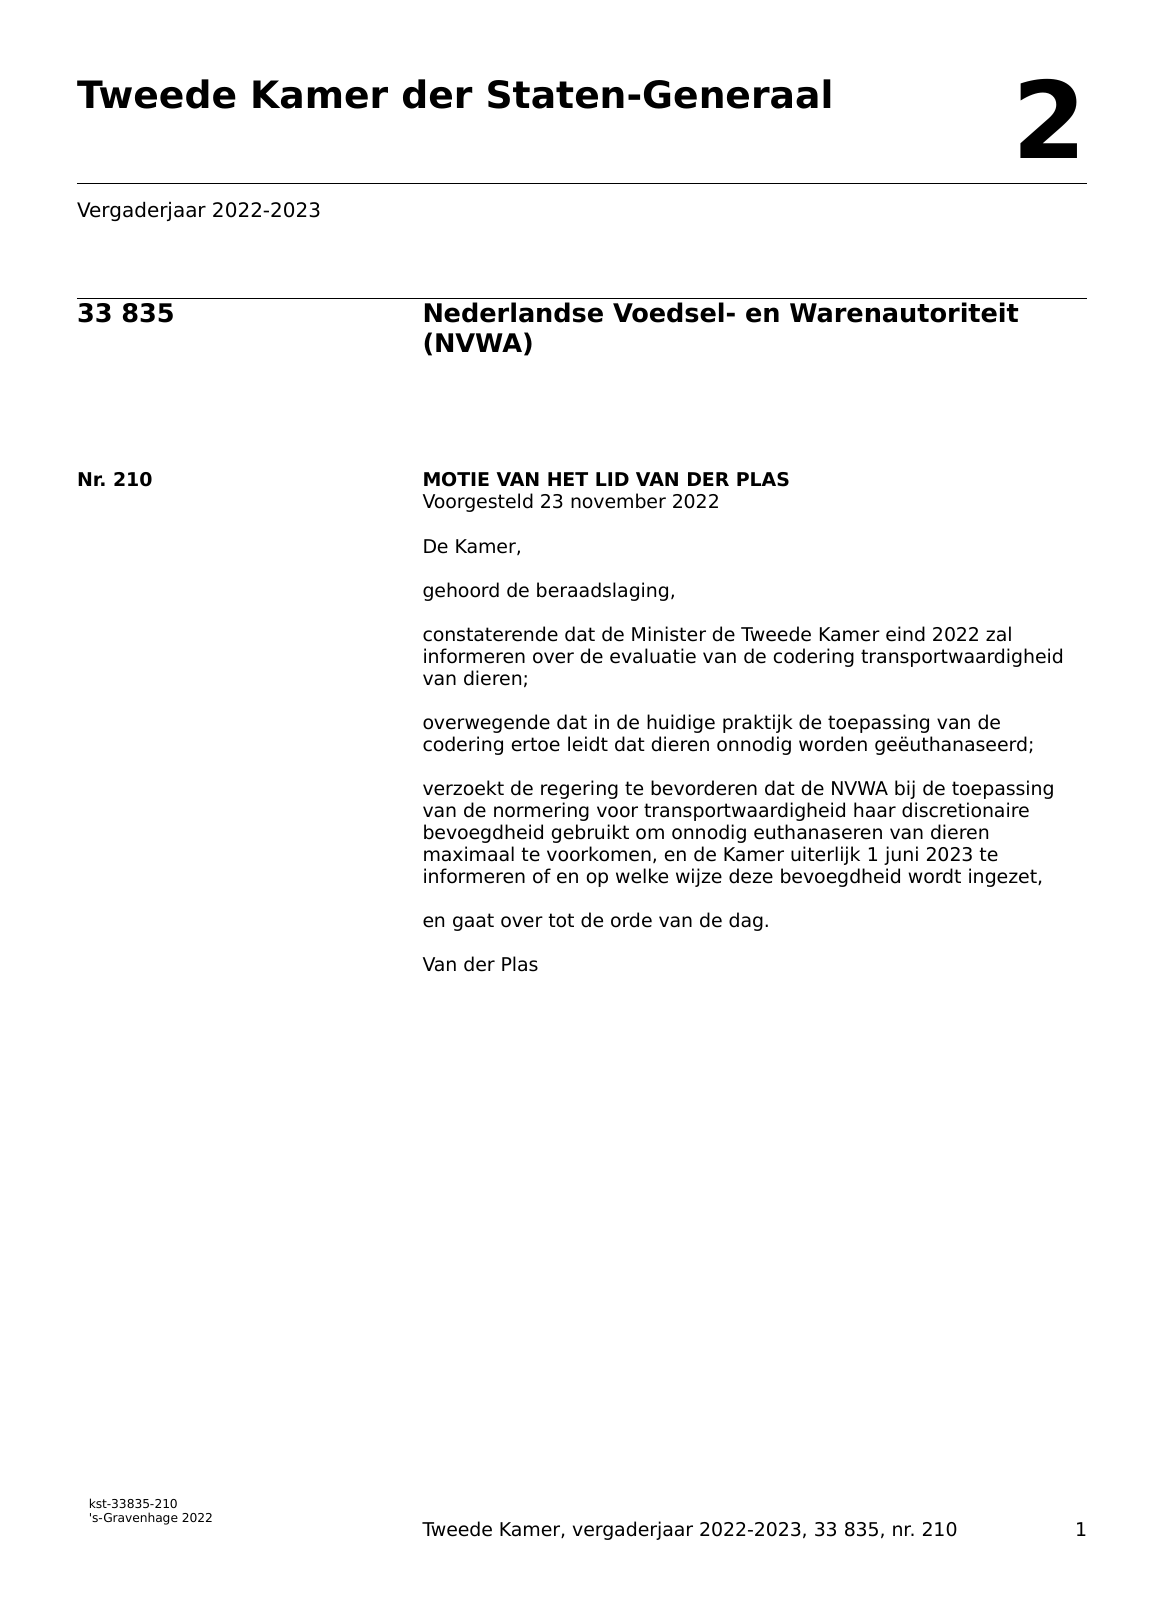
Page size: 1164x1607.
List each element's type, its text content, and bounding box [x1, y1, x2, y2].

subtitle Nr. 210 MOTIE VAN HET LID VAN DER PLAS [77, 469, 1087, 491]
text en gaat over tot de orde van de dag. [422, 910, 1087, 932]
text Van der Plas [422, 954, 1087, 976]
text gehoord de beraadslaging, [422, 580, 1087, 602]
text 's-Gravenhage 2022 [88, 1511, 323, 1525]
table_header 2 [886, 59, 1087, 183]
subtitle 33 835 Nederlandse Voedsel- en Warenautoriteit (NVWA) [77, 299, 1087, 358]
text De Kamer, [422, 536, 1087, 557]
table_header Tweede Kamer der Staten-Generaal [77, 59, 886, 183]
text overwegende dat in de huidige praktijk de toepassing van de codering ertoe leidt dat dieren onnodig worden geëuthanaseerd; [422, 712, 1087, 756]
text kst-33835-210 [88, 1497, 323, 1511]
text constaterende dat de Minister de Tweede Kamer eind 2022 zal informeren over de evaluatie van de codering transportwaardigheid van dieren; [422, 624, 1087, 690]
text verzoekt de regering te bevorderen dat de NVWA bij de toepassing van de normering voor transportwaardigheid haar discretionaire bevoegdheid gebruikt om onnodig euthanaseren van dieren maximaal te voorkomen, en de Kamer uiterlijk 1 juni 2023 te informeren of en op welke wijze deze bevoegdheid wordt ingezet, [422, 778, 1087, 888]
text Voorgesteld 23 november 2022 [422, 491, 1087, 513]
table_cell Vergaderjaar 2022-2023 [77, 184, 1087, 298]
